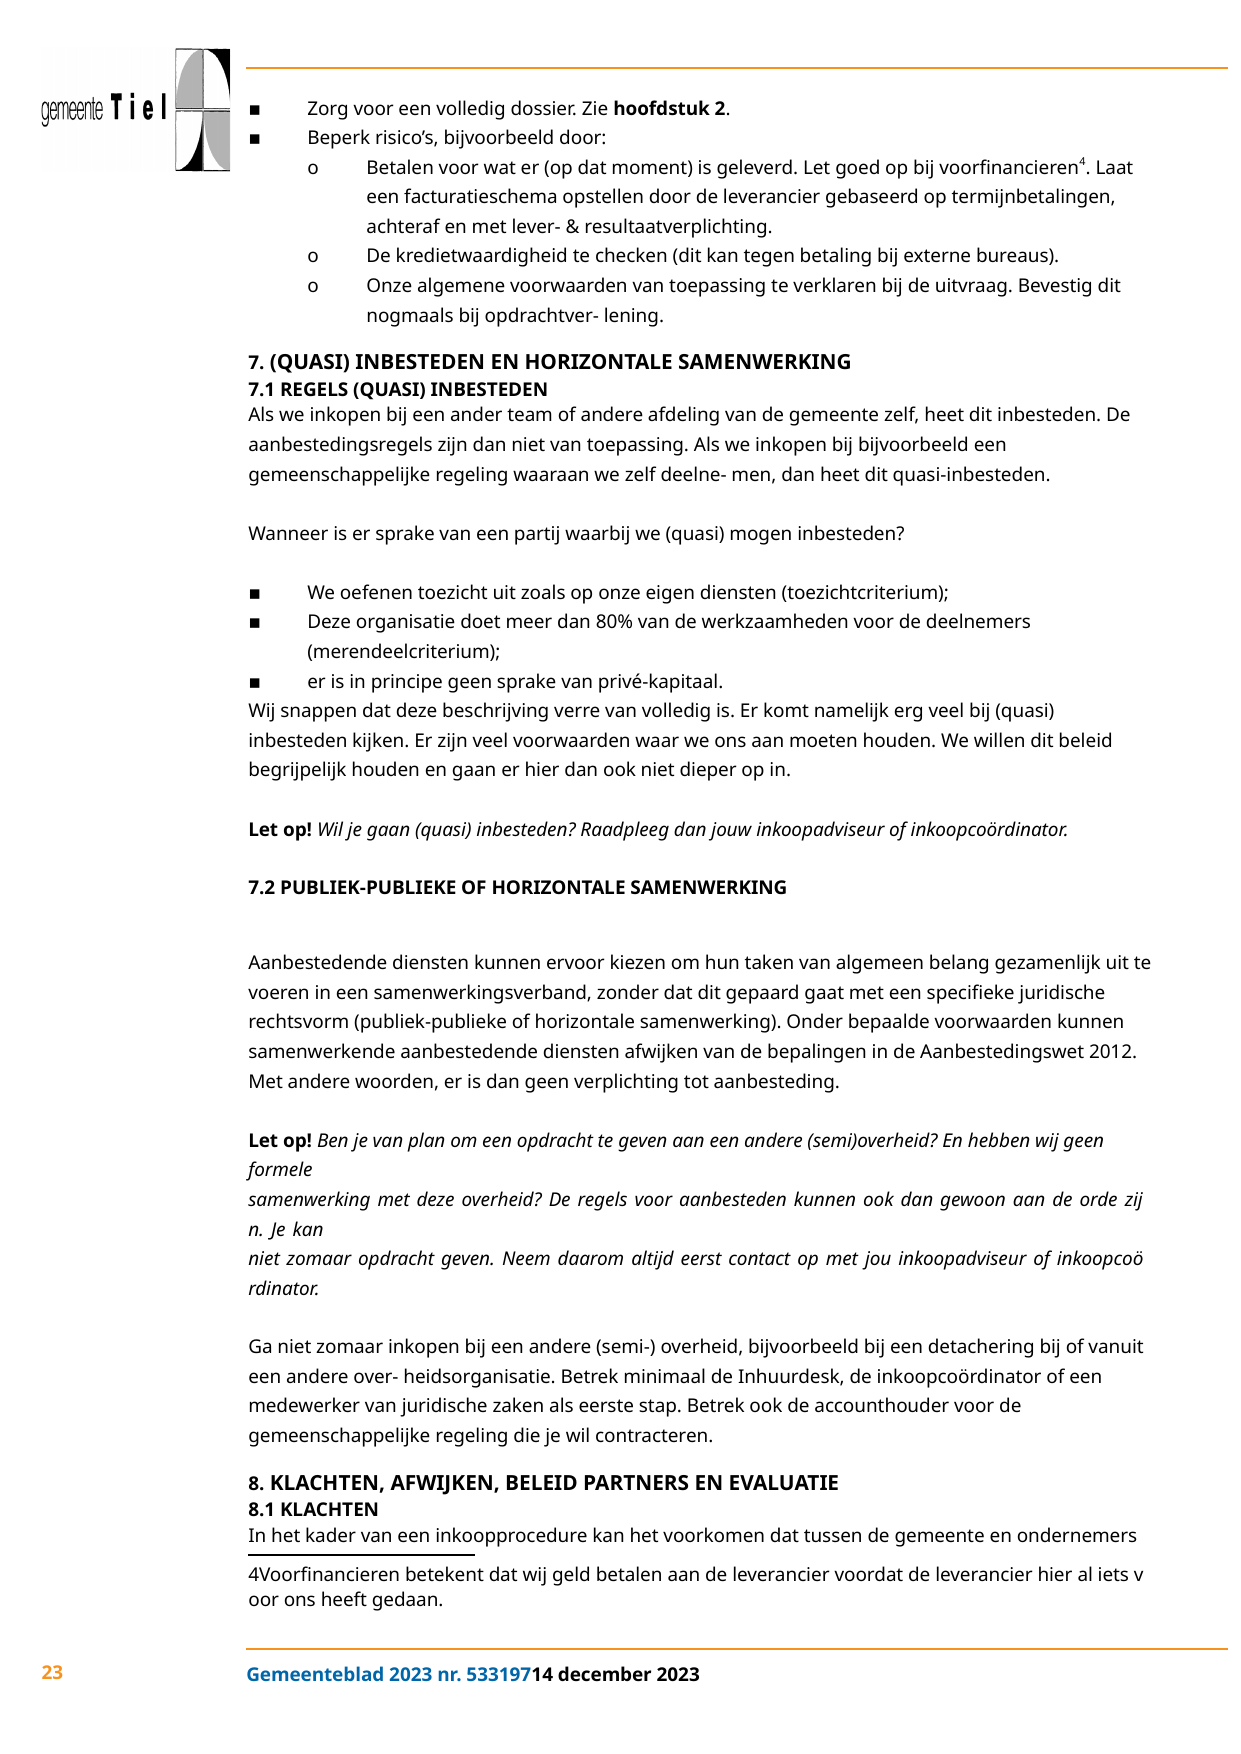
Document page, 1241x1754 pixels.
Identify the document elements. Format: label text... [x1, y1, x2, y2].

text 8. KLACHTEN, AFWIJKEN, BELEID PARTNERS EN EVALUATIE [248, 1468, 1152, 1496]
table_header Let op! Ben je van plan om een opdracht te geven aan een andere (semi)overheid? En hebben wij geen formele samenwerking met deze overheid? De regels voor aanbesteden kunnen ook dan gewoon aan de orde zijn. Je kan niet zomaar opdracht geven. Neem daarom altijd eerst contact op met jou inkoopadviseur of inkoopcoördinator. [248, 1127, 1152, 1301]
text 7.2 PUBLIEK-PUBLIEKE OF HORIZONTALE SAMENWERKING [248, 874, 1152, 900]
list De kredietwaardigheid te checken (dit kan tegen betaling bij externe bureaus). [307, 243, 1152, 268]
text Als we inkopen bij een ander team of andere afdeling van de gemeente zelf, heet dit inbesteden. De aanbestedingsregels zijn dan niet van toepassing. Als we inkopen bij bijvoorbeeld een gemeenschappelijke regeling waaraan we zelf deelne- men, dan heet dit quasi-inbesteden. [248, 402, 1152, 487]
list Zorg voor een volledig dossier. Zie hoofdstuk 2. [248, 95, 1152, 121]
text Aanbestedende diensten kunnen ervoor kiezen om hun taken van algemeen belang gezamenlijk uit te voeren in een samenwerkingsverband, zonder dat dit gepaard gaat met een specifieke juridische rechtsvorm (publiek-publieke of horizontale samenwerking). Onder bepaalde voorwaarden kunnen samenwerkende aanbestedende diensten afwijken van de bepalingen in de Aanbestedingswet 2012. Met andere woorden, er is dan geen verplichting tot aanbesteding. [248, 949, 1152, 1093]
list Betalen voor wat er (op dat moment) is geleverd. Let goed op bij voorfinancieren. Laat een facturatieschema opstellen door de leverancier gebaseerd op termijnbetalingen, achteraf en met lever- & resultaatverplichting. [307, 154, 1152, 239]
picture [41, 47, 231, 172]
text 7.1 REGELS (QUASI) INBESTEDEN [248, 376, 1152, 402]
text Ga niet zomaar inkopen bij een andere (semi-) overheid, bijvoorbeeld bij een detachering bij of vanuit een andere over- heidsorganisatie. Betrek minimaal de Inhuurdesk, de inkoopcoördinator of een medewerker van juridische zaken als eerste stap. Betrek ook de accounthouder voor de gemeenschappelijke regeling die je wil contracteren. [248, 1333, 1152, 1448]
list er is in principe geen sprake van privé-kapitaal. [248, 668, 1152, 694]
text Wanneer is er sprake van een partij waarbij we (quasi) mogen inbesteden? [248, 520, 1152, 546]
text 7. (QUASI) INBESTEDEN EN HORIZONTALE SAMENWERKING [248, 347, 1152, 376]
text 8.1 KLACHTEN [248, 1496, 1152, 1522]
list Beperk risico’s, bijvoorbeeld door: [248, 124, 1152, 150]
text In het kader van een inkoopprocedure kan het voorkomen dat tussen de gemeente en ondernemers [248, 1522, 1152, 1548]
list Voorfinancieren betekent dat wij geld betalen aan de leverancier voordat de leverancier hier al iets voor ons heeft gedaan. [248, 1561, 1152, 1612]
list Onze algemene voorwaarden van toepassing te verklaren bij de uitvraag. Bevestig dit nogmaals bij opdrachtver- lening. [307, 272, 1152, 328]
text Wij snappen dat deze beschrijving verre van volledig is. Er komt namelijk erg veel bij (quasi) inbesteden kijken. Er zijn veel voorwaarden waar we ons aan moeten houden. We willen dit beleid begrijpelijk houden en gaan er hier dan ook niet dieper op in. [248, 697, 1152, 782]
list We oefenen toezicht uit zoals op onze eigen diensten (toezichtcriterium); [248, 579, 1152, 605]
table_header Let op! Wil je gaan (quasi) inbesteden? Raadpleeg dan jouw inkoopadviseur of inkoopcoördinator. [248, 816, 1152, 842]
list Deze organisatie doet meer dan 80% van de werkzaamheden voor de deelnemers (merendeelcriterium); [248, 609, 1152, 664]
